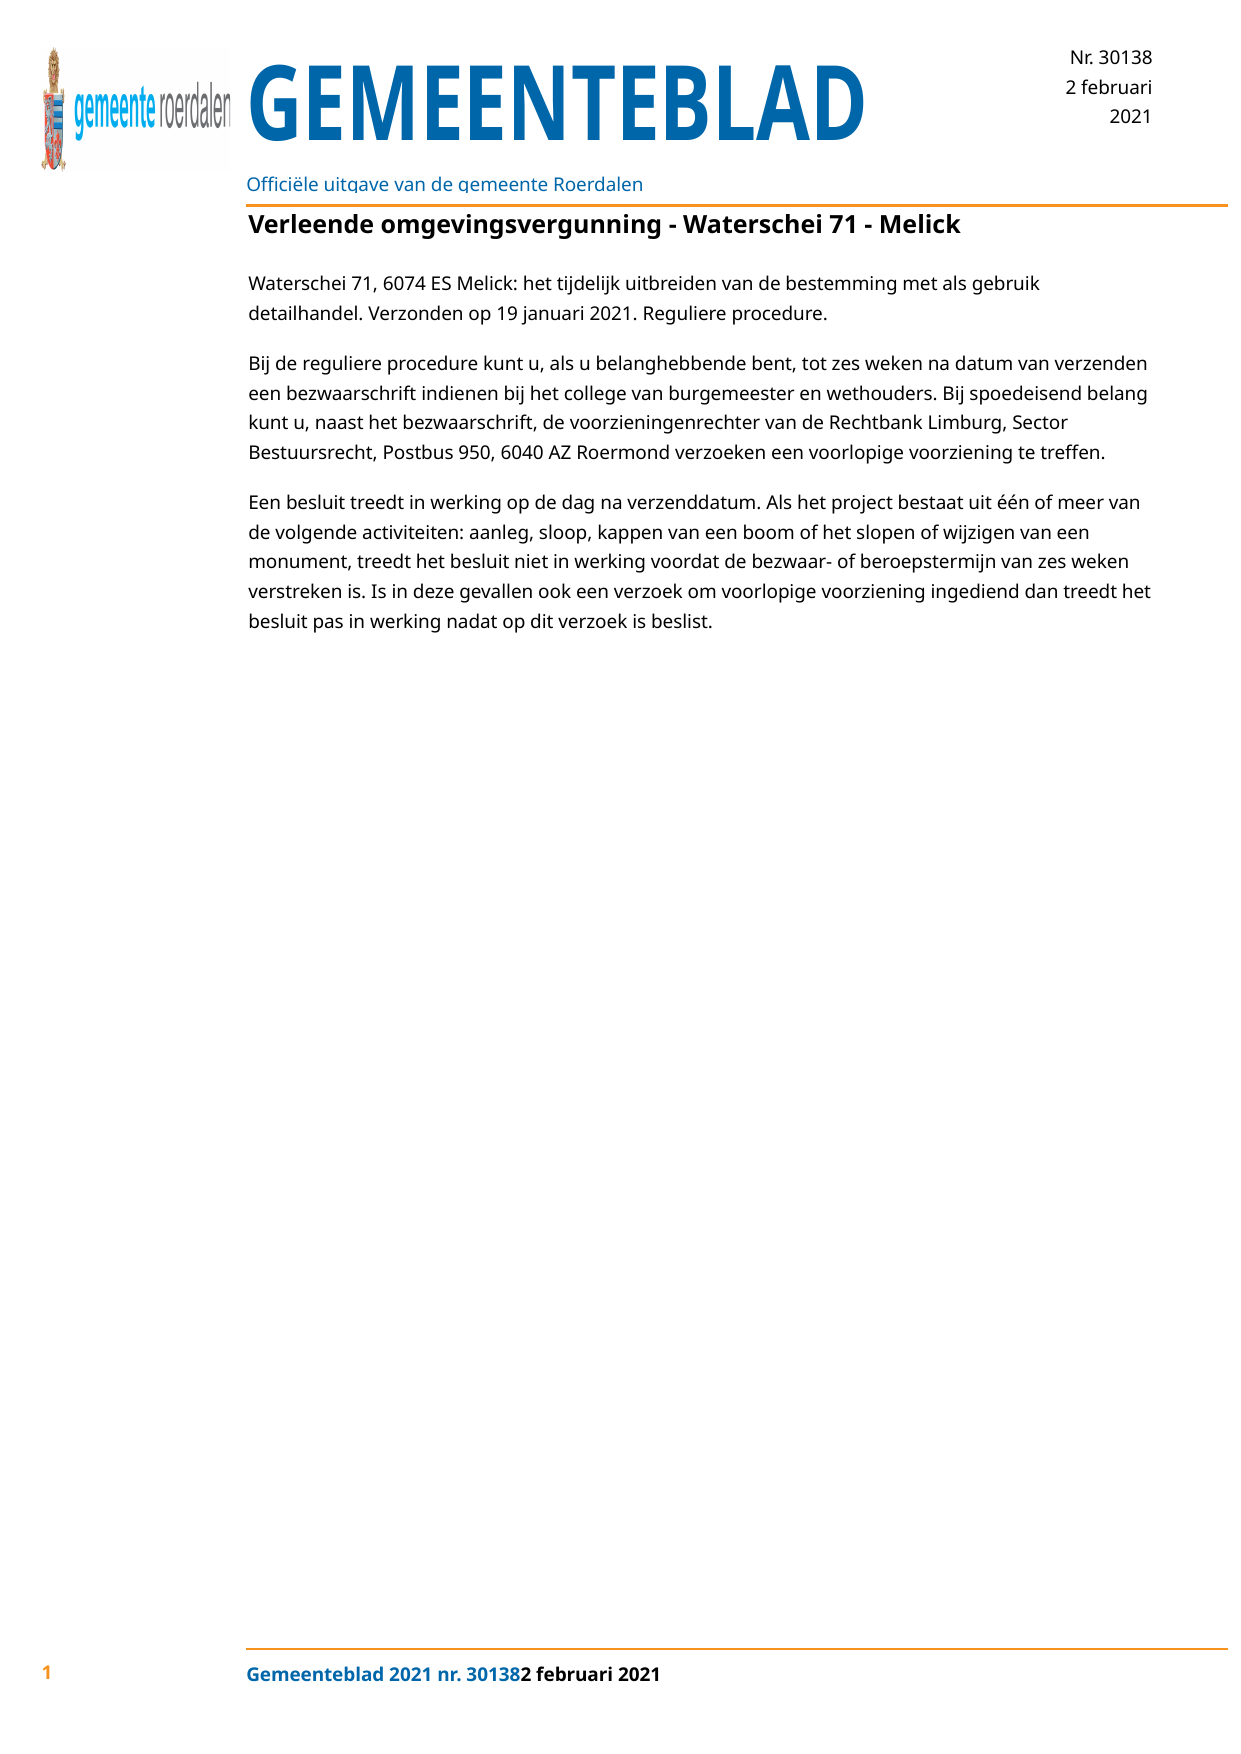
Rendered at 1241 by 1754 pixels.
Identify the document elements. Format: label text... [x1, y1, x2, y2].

text Bij de reguliere procedure kunt u, als u belanghebbende bent, tot zes weken na datum van verzenden een bezwaarschrift indienen bij het college van burgemeester en wethouders. Bij spoedeisend belang kunt u, naast het bezwaarschrift, de voorzieningenrechter van de Rechtbank Limburg, Sector Bestuursrecht, Postbus 950, 6040 AZ Roermond verzoeken een voorlopige voorziening te treffen. [248, 350, 1152, 465]
picture [41, 47, 231, 172]
text Verleende omgevingsvergunning - Waterschei 71 - Melick [248, 207, 1152, 241]
text Waterschei 71, 6074 ES Melick: het tijdelijk uitbreiden van de bestemming met als gebruik detailhandel. Verzonden op 19 januari 2021. Reguliere procedure. [248, 270, 1152, 326]
text Een besluit treedt in werking op de dag na verzenddatum. Als het project bestaat uit één of meer van de volgende activiteiten: aanleg, sloop, kappen van een boom of het slopen of wijzigen van een monument, treedt het besluit niet in werking voordat de bezwaar- of beroepstermijn van zes weken verstreken is. Is in deze gevallen ook een verzoek om voorlopige voorziening ingediend dan treedt het besluit pas in werking nadat op dit verzoek is beslist. [248, 489, 1152, 633]
